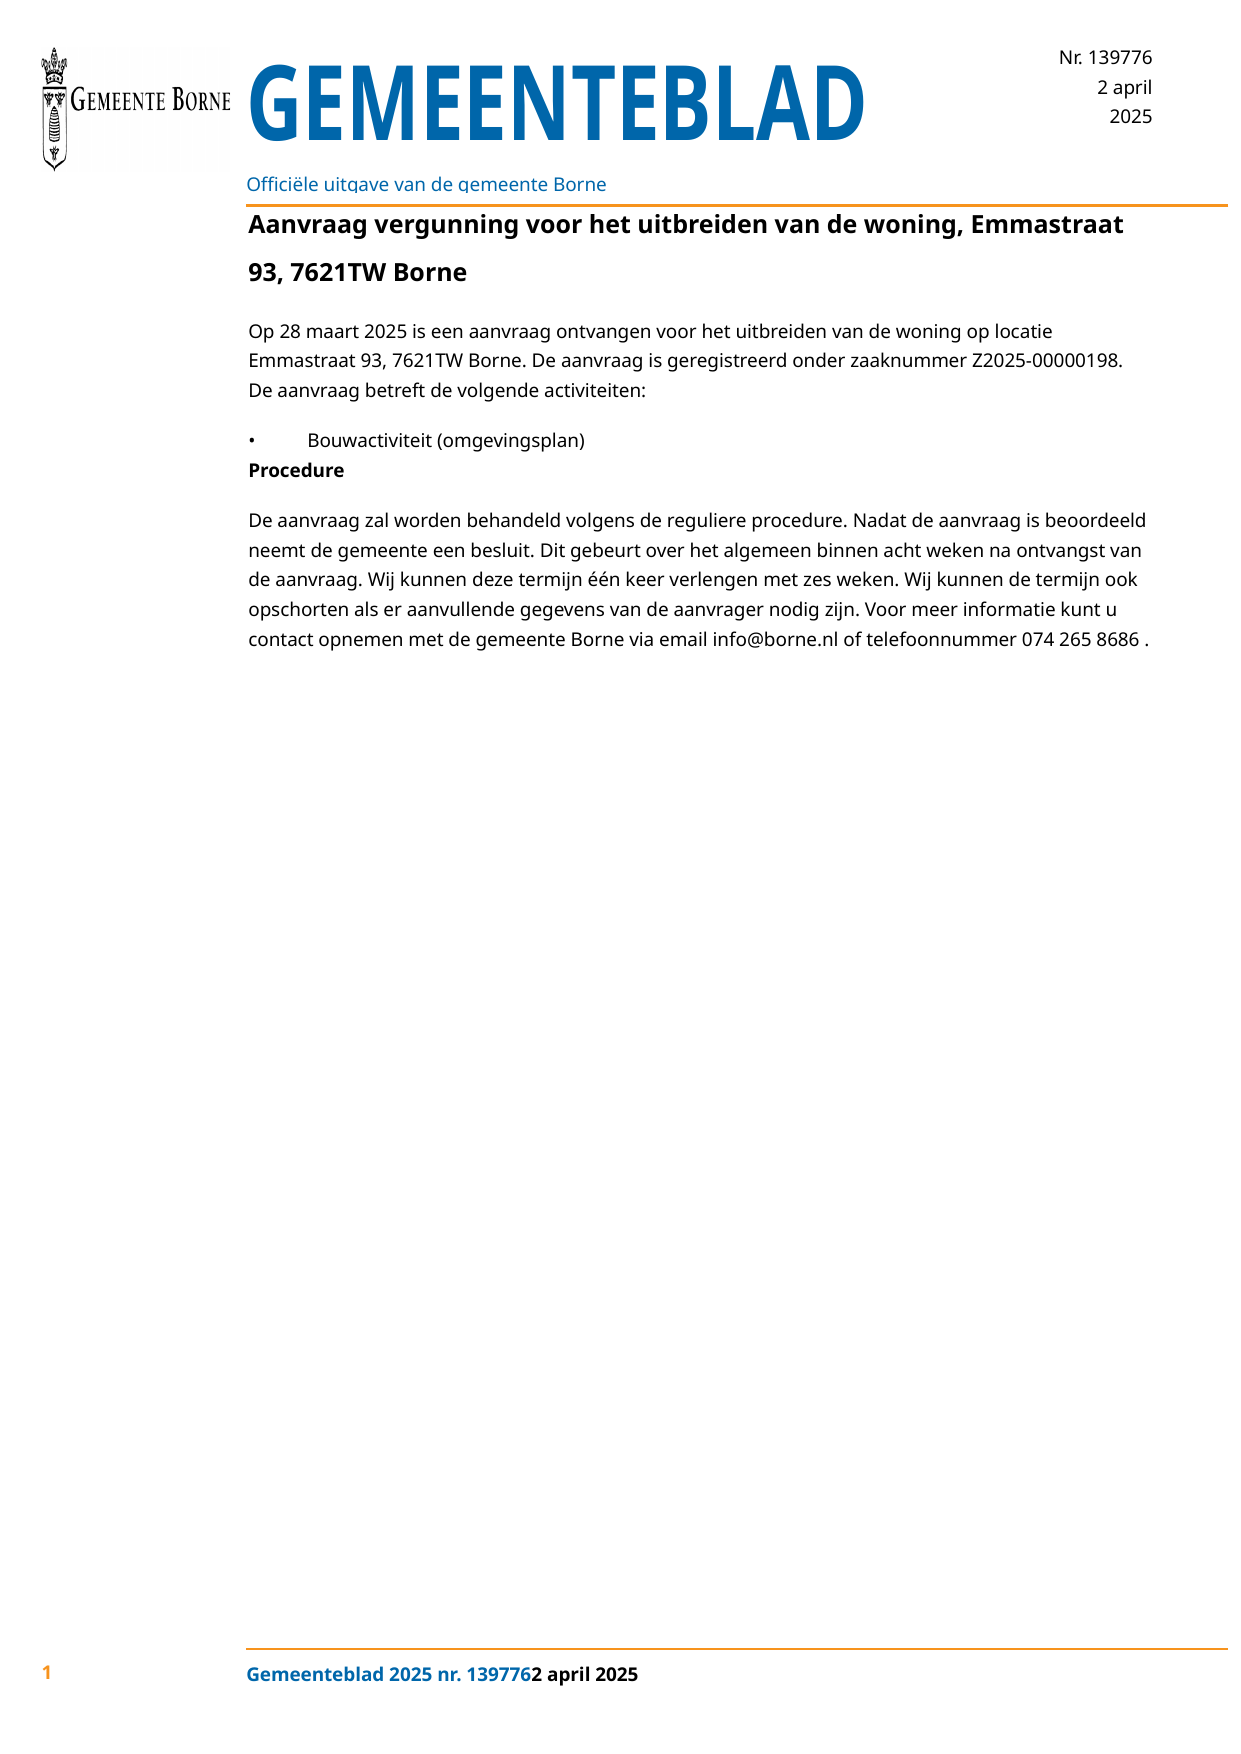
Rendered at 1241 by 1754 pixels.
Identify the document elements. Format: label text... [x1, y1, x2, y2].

text Op 28 maart 2025 is een aanvraag ontvangen voor het uitbreiden van de woning op locatie Emmastraat 93, 7621TW Borne. De aanvraag is geregistreerd onder zaaknummer Z2025-00000198. De aanvraag betreft de volgende activiteiten: [248, 318, 1152, 403]
text De aanvraag zal worden behandeld volgens de reguliere procedure. Nadat de aanvraag is beoordeeld neemt de gemeente een besluit. Dit gebeurt over het algemeen binnen acht weken na ontvangst van de aanvraag. Wij kunnen deze termijn één keer verlengen met zes weken. Wij kunnen de termijn ook opschorten als er aanvullende gegevens van de aanvrager nodig zijn. Voor meer informatie kunt u contact opnemen met de gemeente Borne via email info@borne.nl of telefoonnummer 074 265 8686 . [248, 507, 1152, 652]
picture [41, 47, 231, 172]
text Aanvraag vergunning voor het uitbreiden van de woning, Emmastraat 93, 7621TW Borne [248, 207, 1152, 288]
text Procedure [248, 457, 1152, 483]
list Bouwactiviteit (omgevingsplan) [248, 427, 1152, 453]
